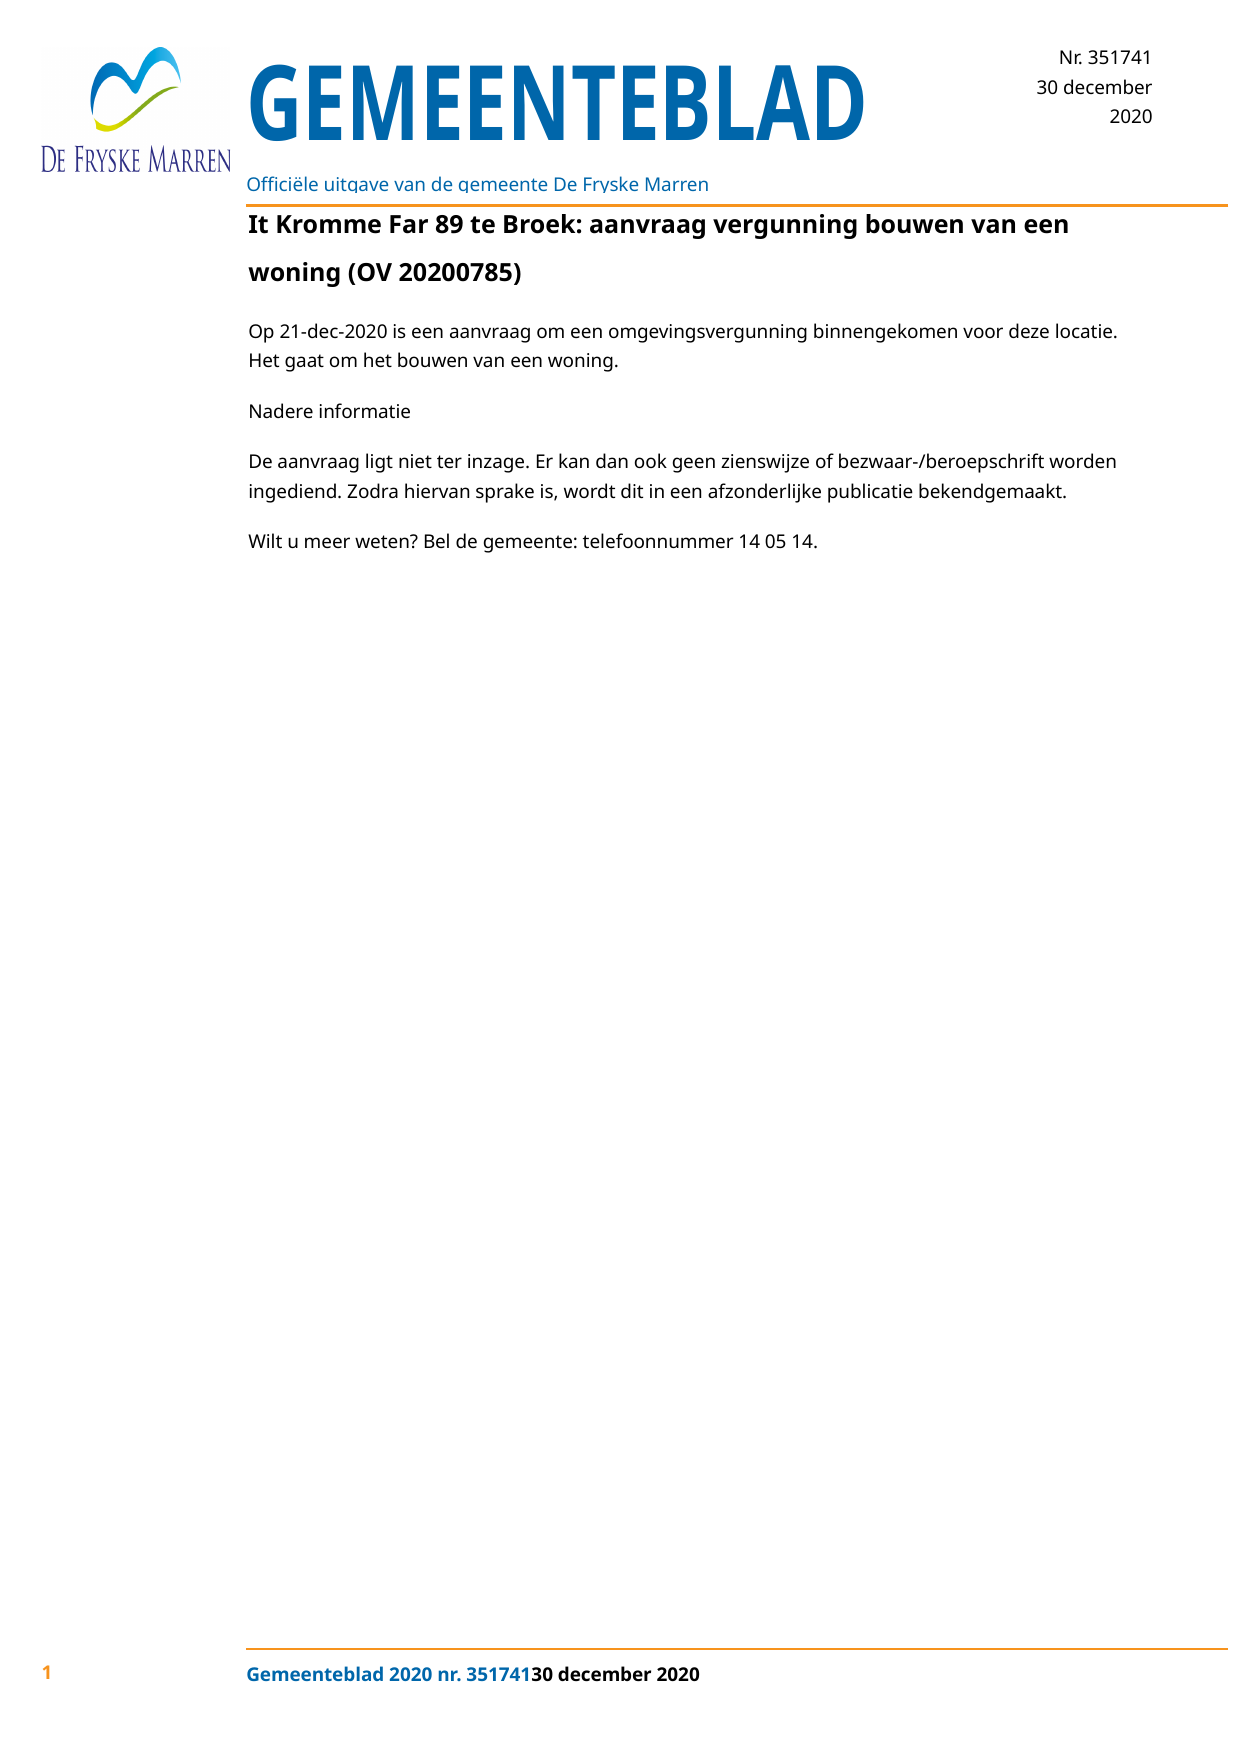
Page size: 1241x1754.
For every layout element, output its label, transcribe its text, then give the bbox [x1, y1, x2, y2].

picture [41, 47, 231, 172]
text It Kromme Far 89 te Broek: aanvraag vergunning bouwen van een woning (OV 20200785) [248, 207, 1152, 288]
text Wilt u meer weten? Bel de gemeente: telefoonnummer 14 05 14. [248, 528, 1152, 554]
text Nadere informatie [248, 398, 1152, 424]
text De aanvraag ligt niet ter inzage. Er kan dan ook geen zienswijze of bezwaar-/beroepschrift worden ingediend. Zodra hiervan sprake is, wordt dit in een afzonderlijke publicatie bekendgemaakt. [248, 448, 1152, 504]
text Op 21-dec-2020 is een aanvraag om een omgevingsvergunning binnengekomen voor deze locatie. Het gaat om het bouwen van een woning. [248, 318, 1152, 373]
